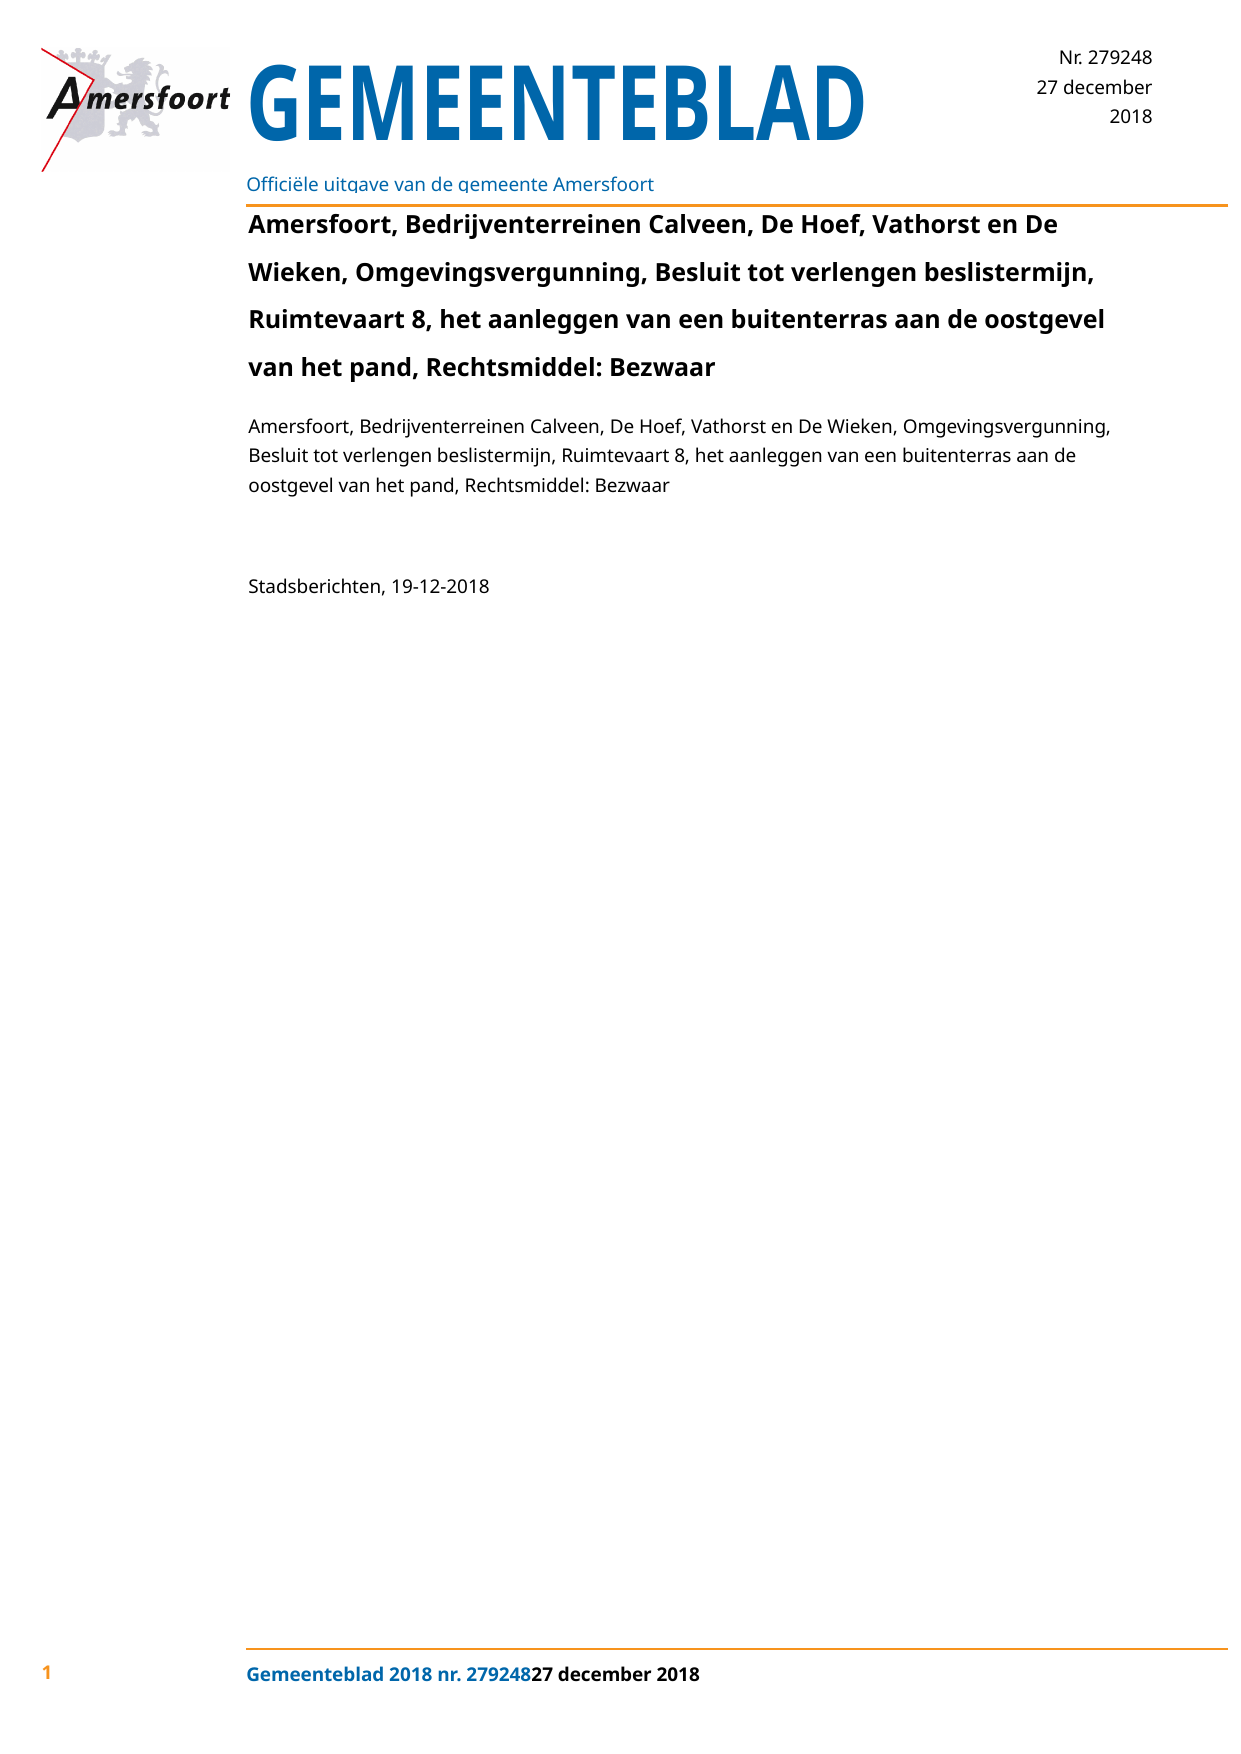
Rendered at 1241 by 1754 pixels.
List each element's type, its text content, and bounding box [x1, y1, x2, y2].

picture [41, 47, 231, 172]
text Amersfoort, Bedrijventerreinen Calveen, De Hoef, Vathorst en De Wieken, Omgevingsvergunning, Besluit tot verlengen beslistermijn, Ruimtevaart 8, het aanleggen van een buitenterras aan de oostgevel van het pand, Rechtsmiddel: Bezwaar [248, 413, 1152, 498]
text Amersfoort, Bedrijventerreinen Calveen, De Hoef, Vathorst en De Wieken, Omgevingsvergunning, Besluit tot verlengen beslistermijn, Ruimtevaart 8, het aanleggen van een buitenterras aan de oostgevel van het pand, Rechtsmiddel: Bezwaar [248, 207, 1152, 384]
text Stadsberichten, 19-12-2018 [248, 573, 1152, 599]
